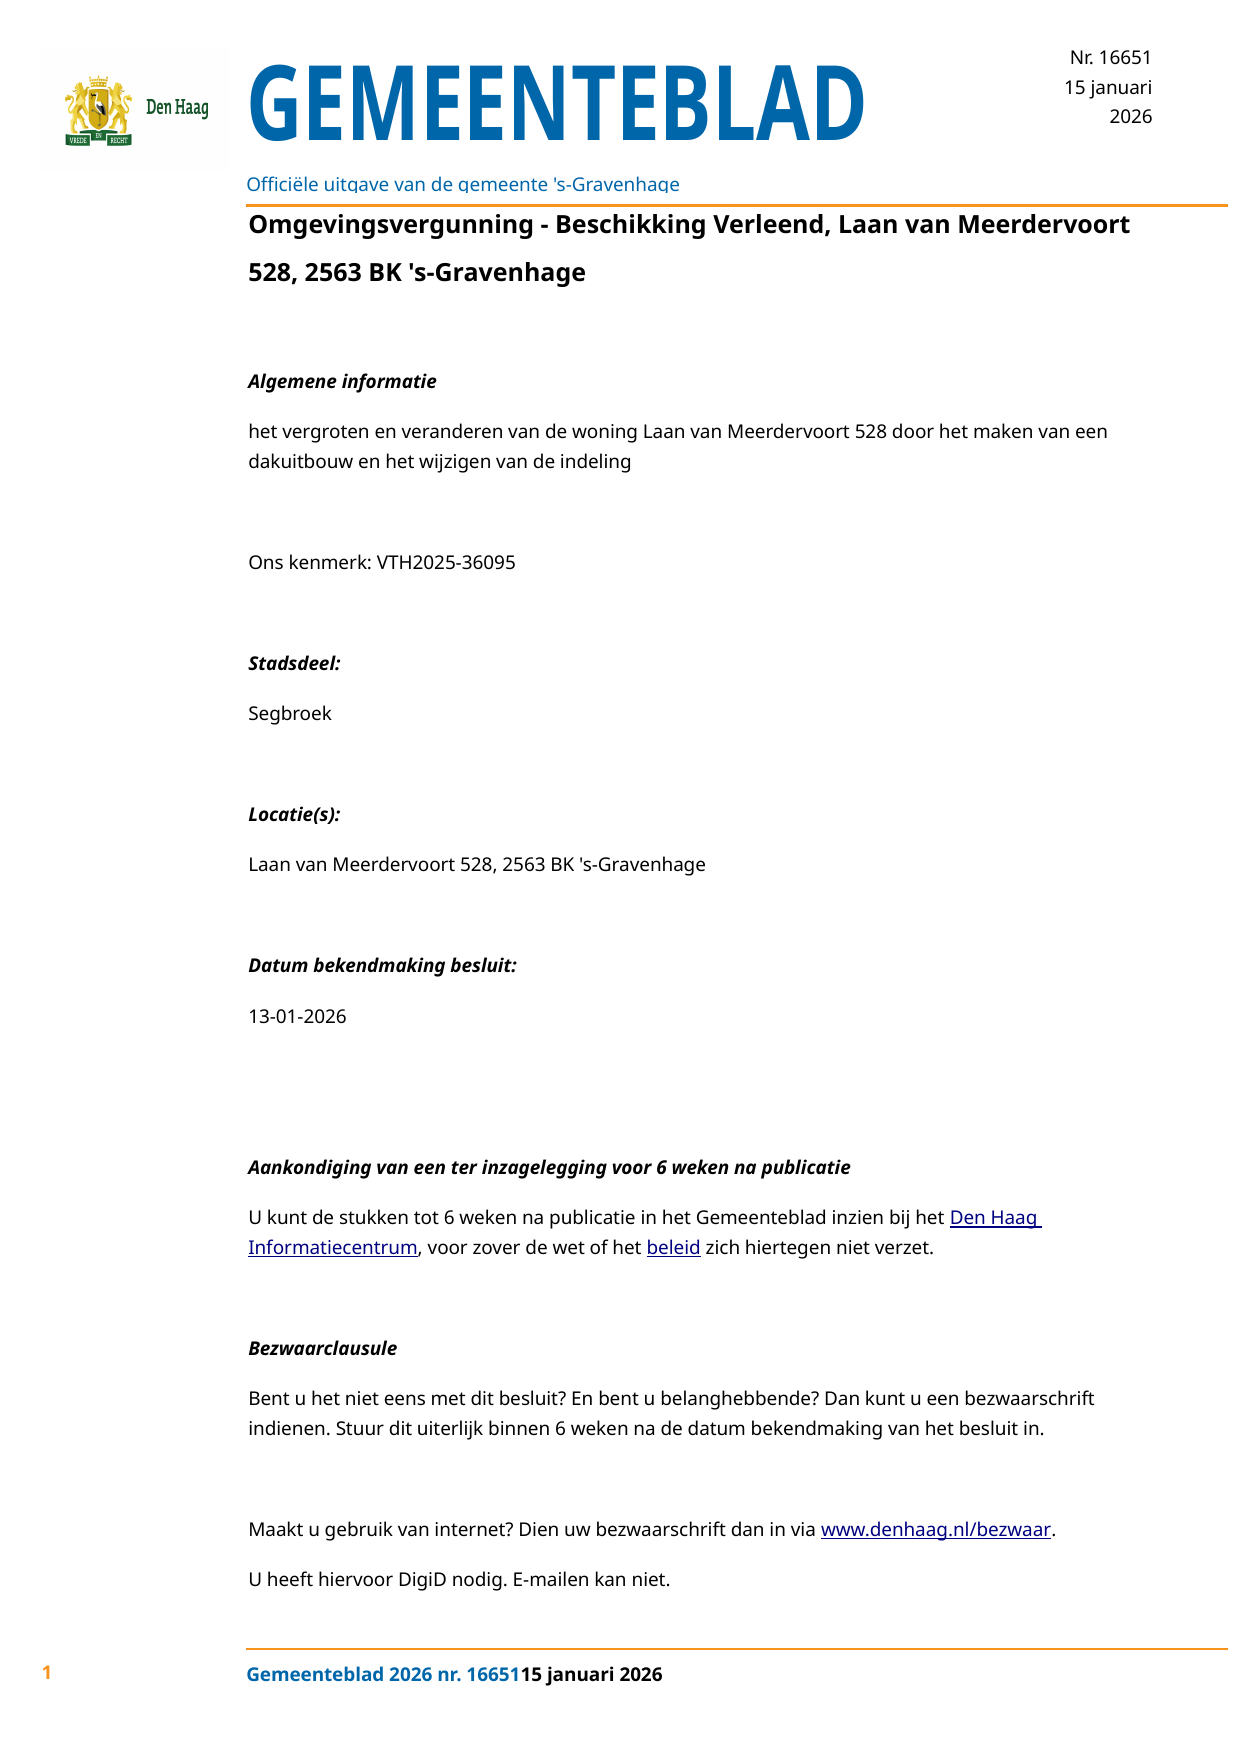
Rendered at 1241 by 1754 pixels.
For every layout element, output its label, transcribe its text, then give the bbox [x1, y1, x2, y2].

text Bent u het niet eens met dit besluit? En bent u belanghebbende? Dan kunt u een bezwaarschrift indienen. Stuur dit uiterlijk binnen 6 weken na de datum bekendmaking van het besluit in. [248, 1385, 1152, 1441]
text Maakt u gebruik van internet? Dien uw bezwaarschrift dan in via www.denhaag.nl/bezwaar. [248, 1516, 1152, 1542]
text Stadsdeel: [248, 650, 1152, 676]
text Ons kenmerk: VTH2025-36095 [248, 549, 1152, 575]
text het vergroten en veranderen van de woning Laan van Meerdervoort 528 door het maken van een dakuitbouw en het wijzigen van de indeling [248, 419, 1152, 474]
text Locatie(s): [248, 801, 1152, 827]
text Bezwaarclausule [248, 1335, 1152, 1361]
text U kunt de stukken tot 6 weken na publicatie in het Gemeenteblad inzien bij het Den Haag Informatiecentrum, voor zover de wet of het beleid zich hiertegen niet verzet. [248, 1204, 1152, 1260]
text Segbroek [248, 700, 1152, 726]
text Laan van Meerdervoort 528, 2563 BK 's-Gravenhage [248, 852, 1152, 877]
text Aankondiging van een ter inzagelegging voor 6 weken na publicatie [248, 1154, 1152, 1180]
text Datum bekendmaking besluit: [248, 952, 1152, 978]
text Algemene informatie [248, 368, 1152, 394]
picture [41, 47, 231, 172]
text Omgevingsvergunning - Beschikking Verleend, Laan van Meerdervoort 528, 2563 BK 's-Gravenhage [248, 207, 1152, 288]
text U heeft hiervoor DigiD nodig. E-mailen kan niet. [248, 1566, 1152, 1592]
text 13-01-2026 [248, 1003, 1152, 1029]
